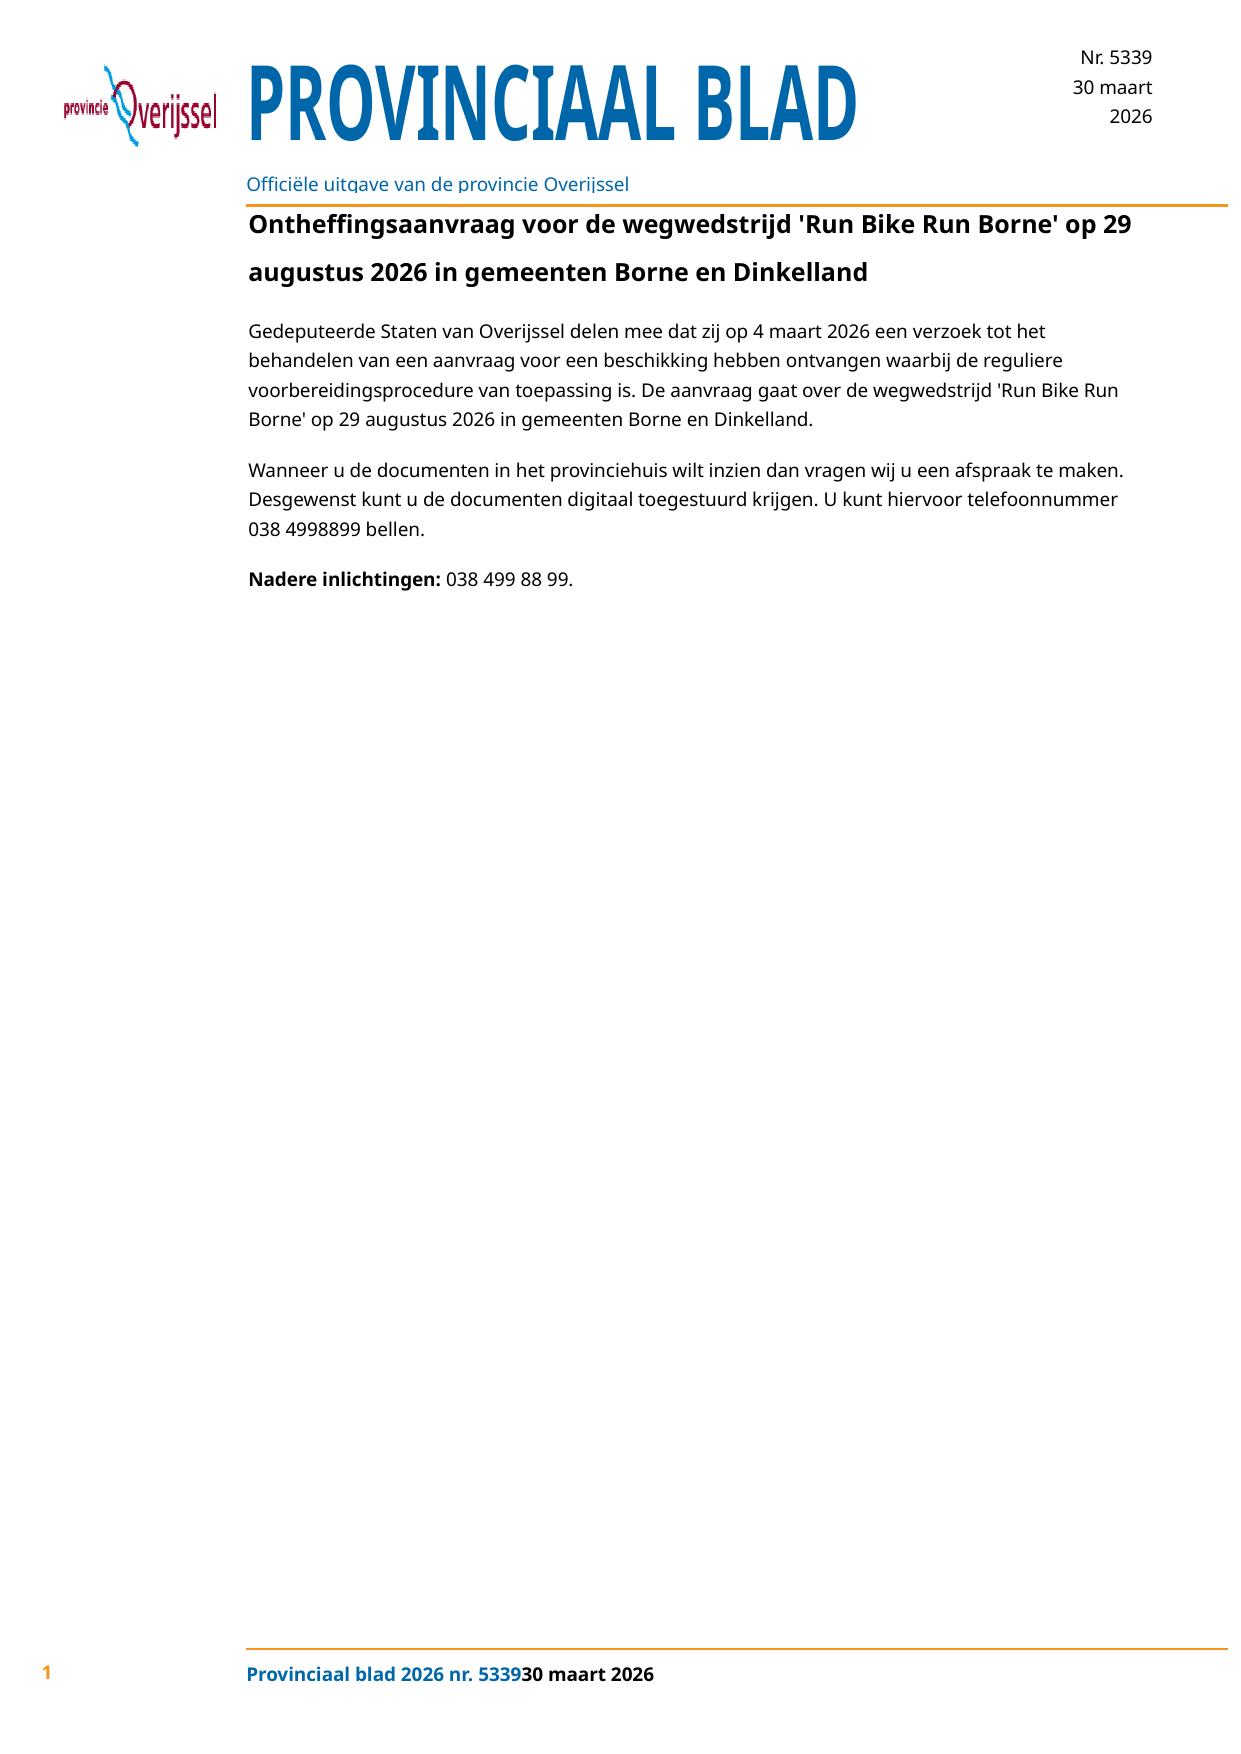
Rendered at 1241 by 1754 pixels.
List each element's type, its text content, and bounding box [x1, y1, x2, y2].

text Ontheffingsaanvraag voor de wegwedstrijd 'Run Bike Run Borne' op 29 augustus 2026 in gemeenten Borne en Dinkelland [248, 207, 1152, 288]
text Gedeputeerde Staten van Overijssel delen mee dat zij op 4 maart 2026 een verzoek tot het behandelen van een aanvraag voor een beschikking hebben ontvangen waarbij de reguliere voorbereidingsprocedure van toepassing is. De aanvraag gaat over de wegwedstrijd 'Run Bike Run Borne' op 29 augustus 2026 in gemeenten Borne en Dinkelland. [248, 318, 1152, 432]
text Wanneer u de documenten in het provinciehuis wilt inzien dan vragen wij u een afspraak te maken. Desgewenst kunt u de documenten digitaal toegestuurd krijgen. U kunt hiervoor telefoonnummer 038 4998899 bellen. [248, 457, 1152, 542]
text Nadere inlichtingen: 038 499 88 99. [248, 567, 1152, 592]
picture [41, 47, 231, 172]
